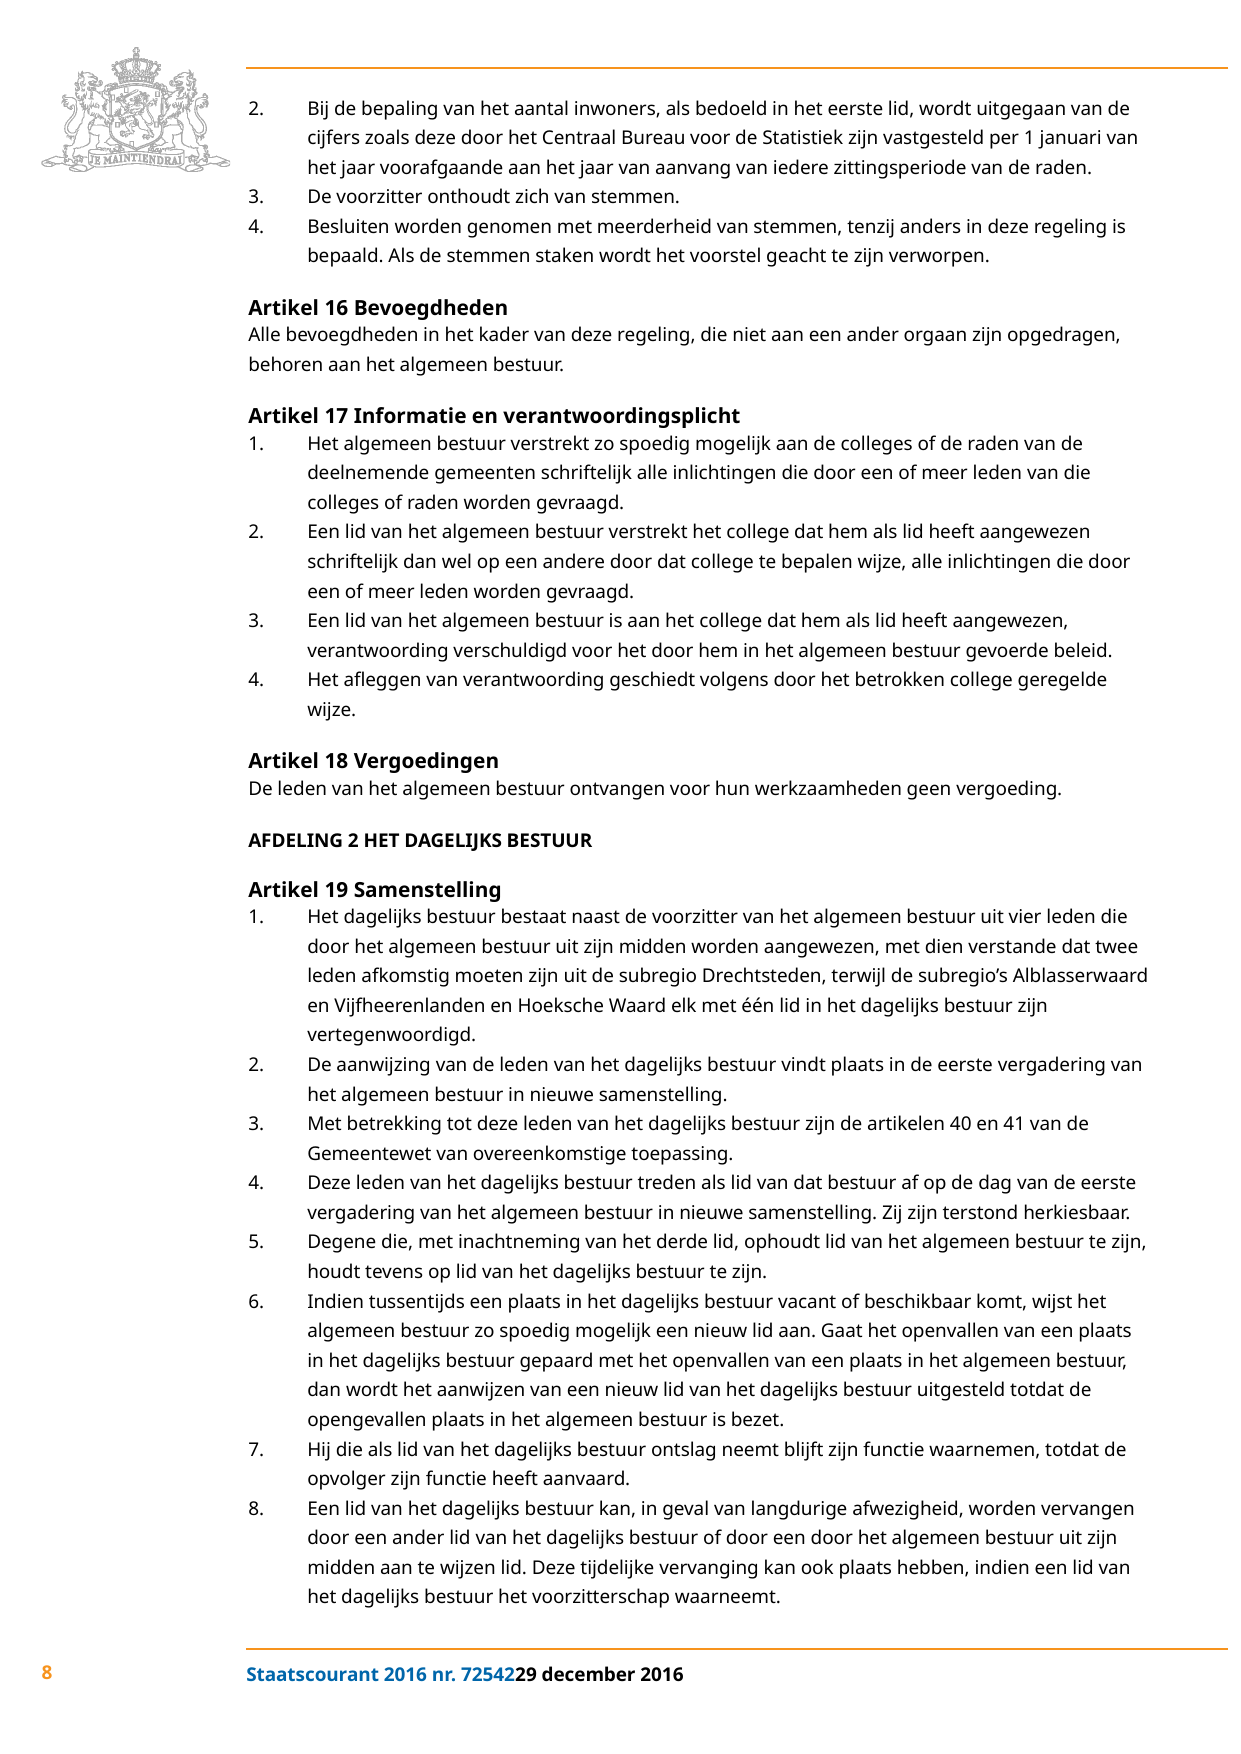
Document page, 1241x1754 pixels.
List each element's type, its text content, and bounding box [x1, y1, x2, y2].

text Alle bevoegdheden in het kader van deze regeling, die niet aan een ander orgaan zijn opgedragen, behoren aan het algemeen bestuur. [248, 322, 1152, 377]
picture [41, 47, 231, 172]
list Indien tussentijds een plaats in het dagelijks bestuur vacant of beschikbaar komt, wijst het algemeen bestuur zo spoedig mogelijk een nieuw lid aan. Gaat het openvallen van een plaats in het dagelijks bestuur gepaard met het openvallen van een plaats in het algemeen bestuur, dan wordt het aanwijzen van een nieuw lid van het dagelijks bestuur uitgesteld totdat de opengevallen plaats in het algemeen bestuur is bezet. [248, 1288, 1152, 1432]
list De voorzitter onthoudt zich van stemmen. [248, 183, 1152, 209]
list Bij de bepaling van het aantal inwoners, als bedoeld in het eerste lid, wordt uitgegaan van de cijfers zoals deze door het Centraal Bureau voor de Statistiek zijn vastgesteld per 1 januari van het jaar voorafgaande aan het jaar van aanvang van iedere zittingsperiode van de raden. [248, 95, 1152, 180]
list Een lid van het algemeen bestuur verstrekt het college dat hem als lid heeft aangewezen schriftelijk dan wel op een andere door dat college te bepalen wijze, alle inlichtingen die door een of meer leden worden gevraagd. [248, 519, 1152, 604]
list De aanwijzing van de leden van het dagelijks bestuur vindt plaats in de eerste vergadering van het algemeen bestuur in nieuwe samenstelling. [248, 1051, 1152, 1106]
text De leden van het algemeen bestuur ontvangen voor hun werkzaamheden geen vergoeding. [248, 775, 1152, 801]
list Een lid van het algemeen bestuur is aan het college dat hem als lid heeft aangewezen, verantwoording verschuldigd voor het door hem in het algemeen bestuur gevoerde beleid. [248, 607, 1152, 663]
text Artikel 17 Informatie en verantwoordingsplicht [248, 402, 1152, 430]
list Deze leden van het dagelijks bestuur treden als lid van dat bestuur af op de dag van de eerste vergadering van het algemeen bestuur in nieuwe samenstelling. Zij zijn terstond herkiesbaar. [248, 1169, 1152, 1225]
list Het afleggen van verantwoording geschiedt volgens door het betrokken college geregelde wijze. [248, 667, 1152, 722]
text Artikel 19 Samenstelling [248, 875, 1152, 903]
list Een lid van het dagelijks bestuur kan, in geval van langdurige afwezigheid, worden vervangen door een ander lid van het dagelijks bestuur of door een door het algemeen bestuur uit zijn midden aan te wijzen lid. Deze tijdelijke vervanging kan ook plaats hebben, indien een lid van het dagelijks bestuur het voorzitterschap waarneemt. [248, 1495, 1152, 1609]
list Besluiten worden genomen met meerderheid van stemmen, tenzij anders in deze regeling is bepaald. Als de stemmen staken wordt het voorstel geacht te zijn verworpen. [248, 213, 1152, 268]
list Hij die als lid van het dagelijks bestuur ontslag neemt blijft zijn functie waarnemen, totdat de opvolger zijn functie heeft aanvaard. [248, 1436, 1152, 1491]
list Degene die, met inachtneming van het derde lid, ophoudt lid van het algemeen bestuur te zijn, houdt tevens op lid van het dagelijks bestuur te zijn. [248, 1229, 1152, 1284]
text Artikel 18 Vergoedingen [248, 747, 1152, 775]
list Het algemeen bestuur verstrekt zo spoedig mogelijk aan de colleges of de raden van de deelnemende gemeenten schriftelijk alle inlichtingen die door een of meer leden van die colleges of raden worden gevraagd. [248, 430, 1152, 515]
list Het dagelijks bestuur bestaat naast de voorzitter van het algemeen bestuur uit vier leden die door het algemeen bestuur uit zijn midden worden aangewezen, met dien verstande dat twee leden afkomstig moeten zijn uit de subregio Drechtsteden, terwijl de subregio’s Alblasserwaard en Vijfheerenlanden en Hoeksche Waard elk met één lid in het dagelijks bestuur zijn vertegenwoordigd. [248, 903, 1152, 1047]
text Artikel 16 Bevoegdheden [248, 293, 1152, 322]
list Met betrekking tot deze leden van het dagelijks bestuur zijn de artikelen 40 en 41 van de Gemeentewet van overeenkomstige toepassing. [248, 1110, 1152, 1166]
text AFDELING 2 HET DAGELIJKS BESTUUR [248, 826, 1152, 854]
